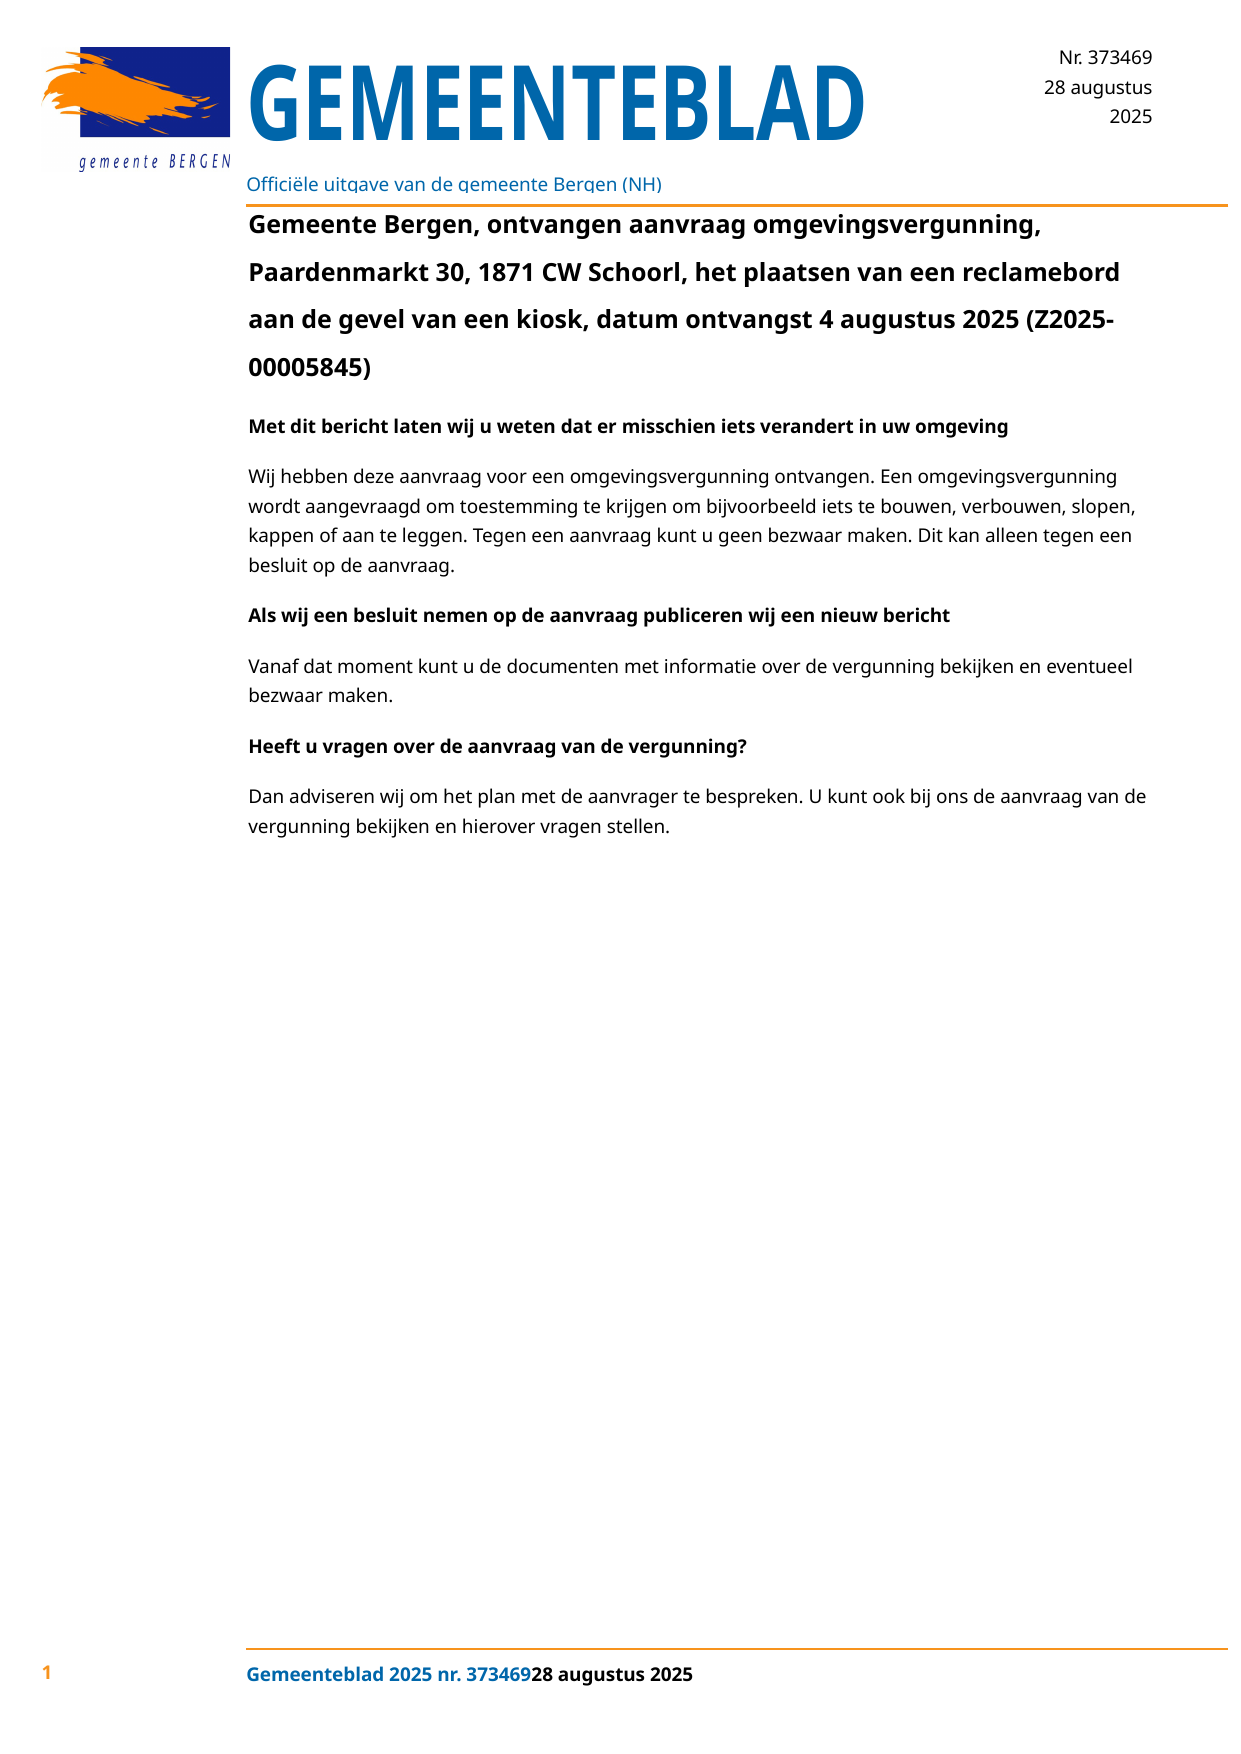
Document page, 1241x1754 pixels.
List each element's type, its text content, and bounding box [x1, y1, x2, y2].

text Vanaf dat moment kunt u de documenten met informatie over de vergunning bekijken en eventueel bezwaar maken. [248, 653, 1152, 708]
text Heeft u vragen over de aanvraag van de vergunning? [248, 733, 1152, 759]
text Gemeente Bergen, ontvangen aanvraag omgevingsvergunning, Paardenmarkt 30, 1871 CW Schoorl, het plaatsen van een reclamebord aan de gevel van een kiosk, datum ontvangst 4 augustus 2025 (Z2025-00005845) [248, 207, 1152, 384]
text Dan adviseren wij om het plan met de aanvrager te bespreken. U kunt ook bij ons de aanvraag van de vergunning bekijken en hierover vragen stellen. [248, 783, 1152, 839]
text Als wij een besluit nemen op de aanvraag publiceren wij een nieuw bericht [248, 603, 1152, 628]
text Wij hebben deze aanvraag voor een omgevingsvergunning ontvangen. Een omgevingsvergunning wordt aangevraagd om toestemming te krijgen om bijvoorbeeld iets te bouwen, verbouwen, slopen, kappen of aan te leggen. Tegen een aanvraag kunt u geen bezwaar maken. Dit kan alleen tegen een besluit op de aanvraag. [248, 463, 1152, 578]
text Met dit bericht laten wij u weten dat er misschien iets verandert in uw omgeving [248, 413, 1152, 439]
picture [41, 47, 231, 172]
